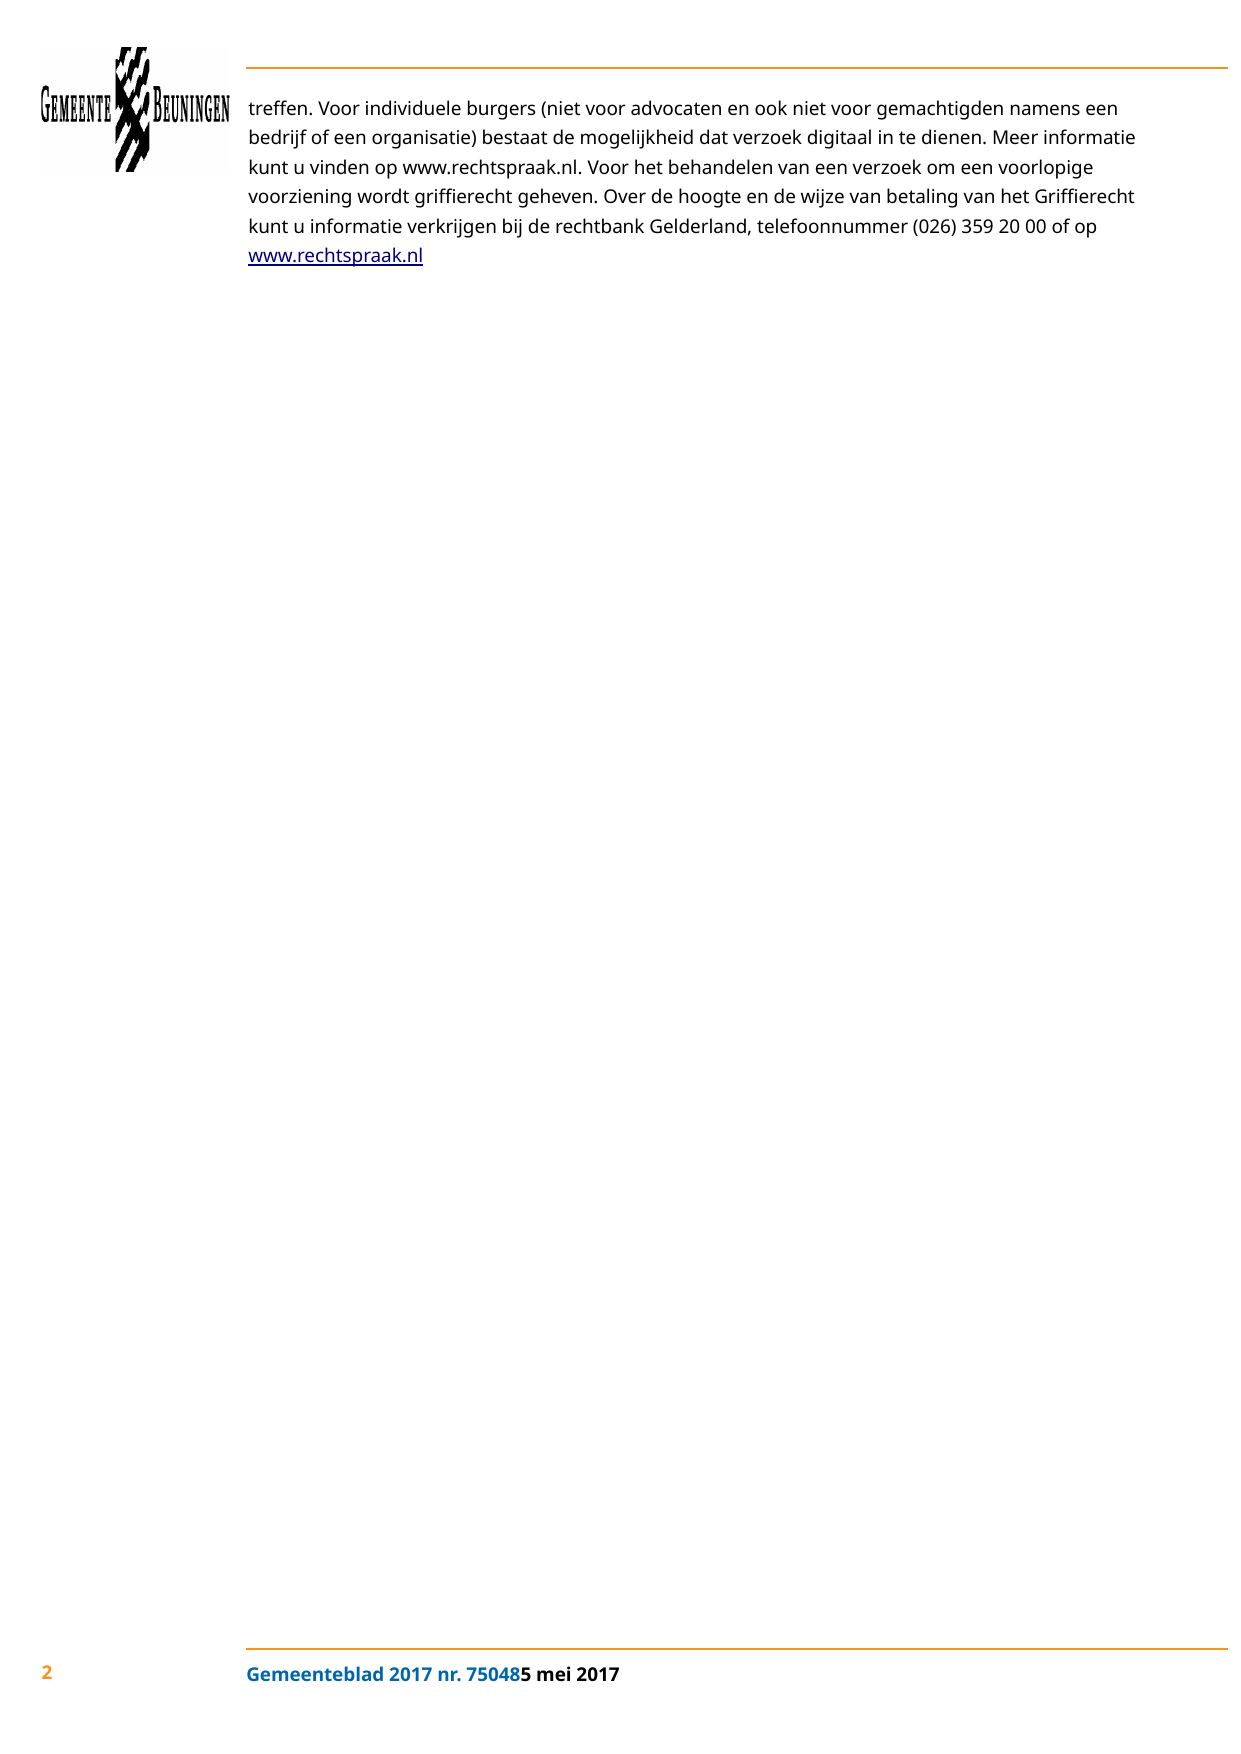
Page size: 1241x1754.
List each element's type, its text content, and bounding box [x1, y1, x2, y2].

text treffen. Voor individuele burgers (niet voor advocaten en ook niet voor gemachtigden namens een bedrijf of een organisatie) bestaat de mogelijkheid dat verzoek digitaal in te dienen. Meer informatie kunt u vinden op www.rechtspraak.nl. Voor het behandelen van een verzoek om een voorlopige voorziening wordt griffierecht geheven. Over de hoogte en de wijze van betaling van het Griffierecht kunt u informatie verkrijgen bij de rechtbank Gelderland, telefoonnummer (026) 359 20 00 of op www.rechtspraak.nl [248, 95, 1152, 268]
picture [41, 47, 231, 172]
